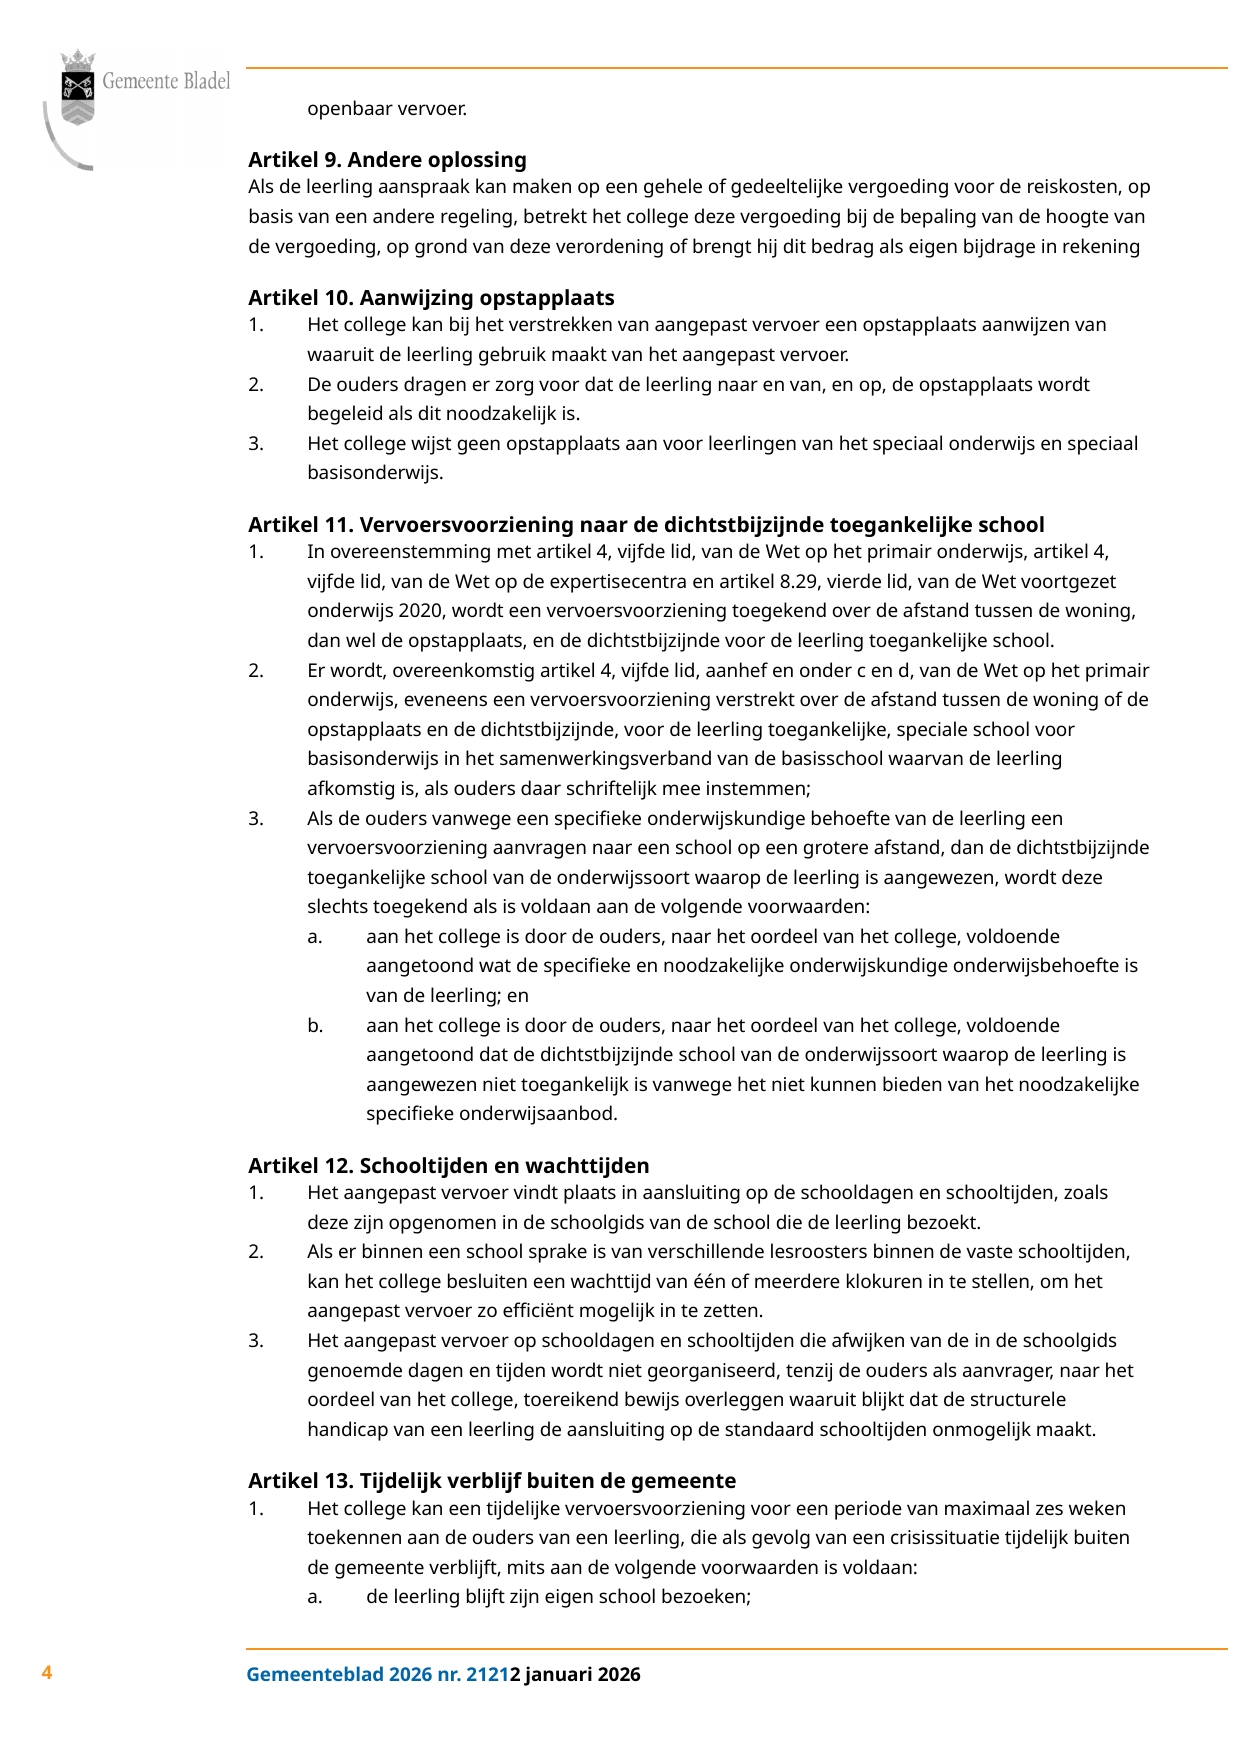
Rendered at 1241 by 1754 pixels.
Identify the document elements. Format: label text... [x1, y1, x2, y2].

text Artikel 12. Schooltijden en wachttijden [248, 1151, 1152, 1179]
text Artikel 11. Vervoersvoorziening naar de dichtstbijzijnde toegankelijke school [248, 510, 1152, 538]
list de leerling blijft zijn eigen school bezoeken; [307, 1584, 1152, 1609]
text Als de leerling aanspraak kan maken op een gehele of gedeeltelijke vergoeding voor de reiskosten, op basis van een andere regeling, betrekt het college deze vergoeding bij de bepaling van de hoogte van de vergoeding, op grond van deze verordening of brengt hij dit bedrag als eigen bijdrage in rekening [248, 174, 1152, 258]
list De ouders dragen er zorg voor dat de leerling naar en van, en op, de opstapplaats wordt begeleid als dit noodzakelijk is. [248, 371, 1152, 426]
list openbaar vervoer. [248, 95, 1152, 121]
picture [41, 47, 231, 172]
list Het aangepast vervoer op schooldagen en schooltijden die afwijken van de in de schoolgids genoemde dagen en tijden wordt niet georganiseerd, tenzij de ouders als aanvrager, naar het oordeel van het college, toereikend bewijs overleggen waaruit blijkt dat de structurele handicap van een leerling de aansluiting op de standaard schooltijden onmogelijk maakt. [248, 1327, 1152, 1442]
list Het college kan een tijdelijke vervoersvoorziening voor een periode van maximaal zes weken toekennen aan de ouders van een leerling, die als gevolg van een crisissituatie tijdelijk buiten de gemeente verblijft, mits aan de volgende voorwaarden is voldaan: [248, 1495, 1152, 1580]
list Als er binnen een school sprake is van verschillende lesroosters binnen de vaste schooltijden, kan het college besluiten een wachttijd van één of meerdere klokuren in te stellen, om het aangepast vervoer zo efficiënt mogelijk in te zetten. [248, 1238, 1152, 1323]
list Het college wijst geen opstapplaats aan voor leerlingen van het speciaal onderwijs en speciaal basisonderwijs. [248, 430, 1152, 485]
list aan het college is door de ouders, naar het oordeel van het college, voldoende aangetoond dat de dichtstbijzijnde school van de onderwijssoort waarop de leerling is aangewezen niet toegankelijk is vanwege het niet kunnen bieden van het noodzakelijke specifieke onderwijsaanbod. [307, 1012, 1152, 1126]
list Er wordt, overeenkomstig artikel 4, vijfde lid, aanhef en onder c en d, van de Wet op het primair onderwijs, eveneens een vervoersvoorziening verstrekt over de afstand tussen de woning of de opstapplaats en de dichtstbijzijnde, voor de leerling toegankelijke, speciale school voor basisonderwijs in het samenwerkingsverband van de basisschool waarvan de leerling afkomstig is, als ouders daar schriftelijk mee instemmen; [248, 657, 1152, 801]
list Het aangepast vervoer vindt plaats in aansluiting op de schooldagen en schooltijden, zoals deze zijn opgenomen in de schoolgids van de school die de leerling bezoekt. [248, 1179, 1152, 1235]
text Artikel 13. Tijdelijk verblijf buiten de gemeente [248, 1466, 1152, 1495]
list Als de ouders vanwege een specifieke onderwijskundige behoefte van de leerling een vervoersvoorziening aanvragen naar een school op een grotere afstand, dan de dichtstbijzijnde toegankelijke school van de onderwijssoort waarop de leerling is aangewezen, wordt deze slechts toegekend als is voldaan aan de volgende voorwaarden: [248, 805, 1152, 919]
list In overeenstemming met artikel 4, vijfde lid, van de Wet op het primair onderwijs, artikel 4, vijfde lid, van de Wet op de expertisecentra en artikel 8.29, vierde lid, van de Wet voortgezet onderwijs 2020, wordt een vervoersvoorziening toegekend over de afstand tussen de woning, dan wel de opstapplaats, en de dichtstbijzijnde voor de leerling toegankelijke school. [248, 538, 1152, 653]
text Artikel 10. Aanwijzing opstapplaats [248, 283, 1152, 312]
list aan het college is door de ouders, naar het oordeel van het college, voldoende aangetoond wat de specifieke en noodzakelijke onderwijskundige onderwijsbehoefte is van de leerling; en [307, 923, 1152, 1008]
list Het college kan bij het verstrekken van aangepast vervoer een opstapplaats aanwijzen van waaruit de leerling gebruik maakt van het aangepast vervoer. [248, 312, 1152, 367]
text Artikel 9. Andere oplossing [248, 145, 1152, 174]
